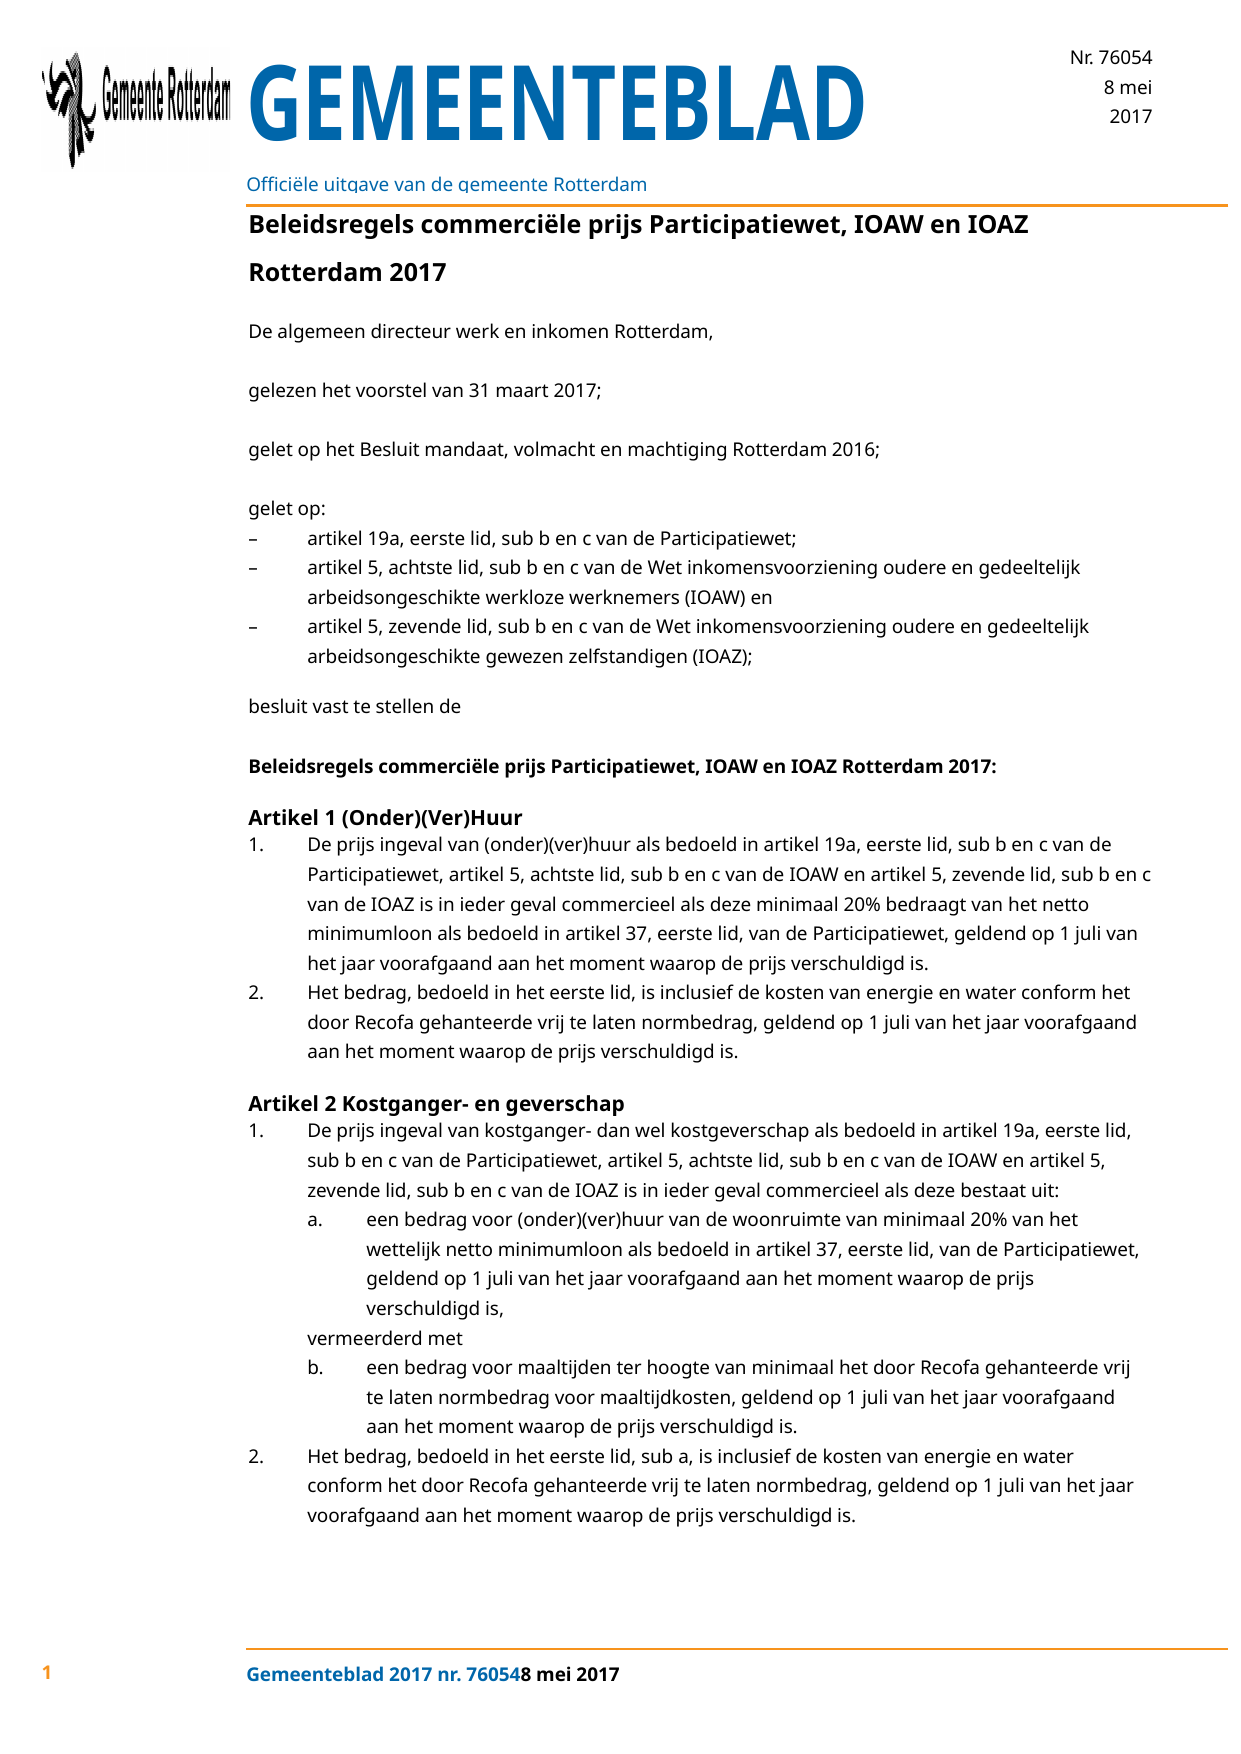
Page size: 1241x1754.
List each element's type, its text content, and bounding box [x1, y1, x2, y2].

text gelet op het Besluit mandaat, volmacht en machtiging Rotterdam 2016; [248, 436, 1152, 462]
list artikel 5, achtste lid, sub b en c van de Wet inkomensvoorziening oudere en gedeeltelijk arbeidsongeschikte werkloze werknemers (IOAW) en [248, 554, 1152, 610]
list Het bedrag, bedoeld in het eerste lid, is inclusief de kosten van energie en water conform het door Recofa gehanteerde vrij te laten normbedrag, geldend op 1 juli van het jaar voorafgaand aan het moment waarop de prijs verschuldigd is. [248, 979, 1152, 1064]
list een bedrag voor maaltijden ter hoogte van minimaal het door Recofa gehanteerde vrij te laten normbedrag voor maaltijdkosten, geldend op 1 juli van het jaar voorafgaand aan het moment waarop de prijs verschuldigd is. [307, 1354, 1152, 1439]
list vermeerderd met [248, 1325, 1152, 1350]
text Artikel 2 Kostganger- en geverschap [248, 1089, 1152, 1118]
text Artikel 1 (Onder)(Ver)Huur [248, 803, 1152, 832]
list een bedrag voor (onder)(ver)huur van de woonruimte van minimaal 20% van het wettelijk netto minimumloon als bedoeld in artikel 37, eerste lid, van de Participatiewet, geldend op 1 juli van het jaar voorafgaand aan het moment waarop de prijs verschuldigd is, [307, 1206, 1152, 1321]
list De prijs ingeval van (onder)(ver)huur als bedoeld in artikel 19a, eerste lid, sub b en c van de Participatiewet, artikel 5, achtste lid, sub b en c van de IOAW en artikel 5, zevende lid, sub b en c van de IOAZ is in ieder geval commercieel als deze minimaal 20% bedraagt van het netto minimumloon als bedoeld in artikel 37, eerste lid, van de Participatiewet, geldend op 1 juli van het jaar voorafgaand aan het moment waarop de prijs verschuldigd is. [248, 832, 1152, 976]
text De algemeen directeur werk en inkomen Rotterdam, [248, 318, 1152, 344]
text Beleidsregels commerciële prijs Participatiewet, IOAW en IOAZ Rotterdam 2017 [248, 207, 1152, 288]
list artikel 19a, eerste lid, sub b en c van de Participatiewet; [248, 525, 1152, 551]
list Het bedrag, bedoeld in het eerste lid, sub a, is inclusief de kosten van energie en water conform het door Recofa gehanteerde vrij te laten normbedrag, geldend op 1 juli van het jaar voorafgaand aan het moment waarop de prijs verschuldigd is. [248, 1443, 1152, 1528]
text besluit vast te stellen de [248, 694, 1152, 719]
text Beleidsregels commerciële prijs Participatiewet, IOAW en IOAZ Rotterdam 2017: [248, 753, 1152, 778]
text gelet op: [248, 495, 1152, 521]
list De prijs ingeval van kostganger- dan wel kostgeverschap als bedoeld in artikel 19a, eerste lid, sub b en c van de Participatiewet, artikel 5, achtste lid, sub b en c van de IOAW en artikel 5, zevende lid, sub b en c van de IOAZ is in ieder geval commercieel als deze bestaat uit: [248, 1118, 1152, 1202]
list artikel 5, zevende lid, sub b en c van de Wet inkomensvoorziening oudere en gedeeltelijk arbeidsongeschikte gewezen zelfstandigen (IOAZ); [248, 614, 1152, 669]
picture [41, 47, 231, 172]
text gelezen het voorstel van 31 maart 2017; [248, 377, 1152, 403]
